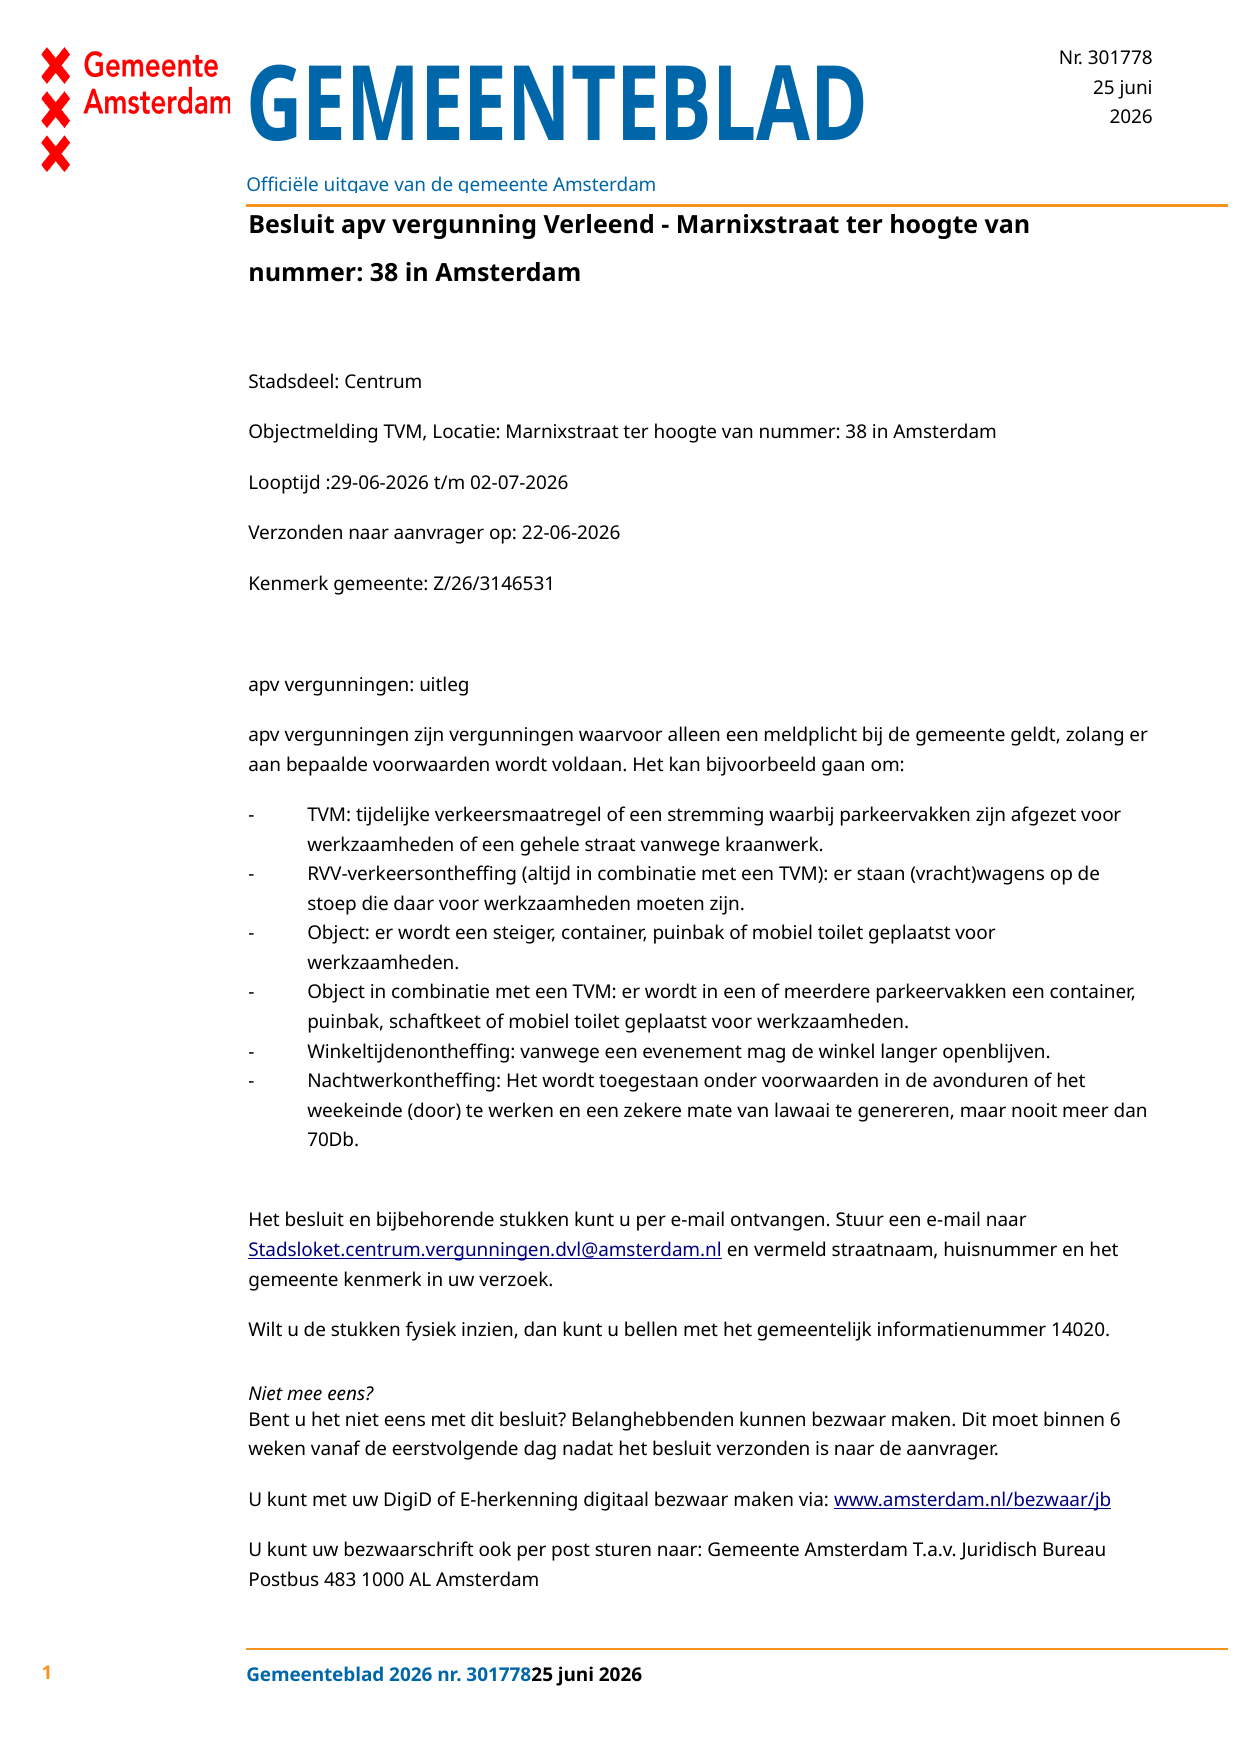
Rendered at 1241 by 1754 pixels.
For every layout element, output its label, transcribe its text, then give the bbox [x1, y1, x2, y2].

list Object in combinatie met een TVM: er wordt in een of meerdere parkeervakken een container, puinbak, schaftkeet of mobiel toilet geplaatst voor werkzaamheden. [248, 979, 1152, 1034]
text Stadsdeel: Centrum [248, 368, 1152, 394]
list Nachtwerkontheffing: Het wordt toegestaan onder voorwaarden in de avonduren of het weekeinde (door) te werken en een zekere mate van lawaai te genereren, maar nooit meer dan 70Db. [248, 1067, 1152, 1152]
list TVM: tijdelijke verkeersmaatregel of een stremming waarbij parkeervakken zijn afgezet voor werkzaamheden of een gehele straat vanwege kraanwerk. [248, 801, 1152, 857]
list RVV-verkeersontheffing (altijd in combinatie met een TVM): er staan (vracht)wagens op de stoep die daar voor werkzaamheden moeten zijn. [248, 860, 1152, 916]
text Wilt u de stukken fysiek inzien, dan kunt u bellen met het gemeentelijk informatienummer 14020. [248, 1316, 1152, 1342]
list Object: er wordt een steiger, container, puinbak of mobiel toilet geplaatst voor werkzaamheden. [248, 919, 1152, 975]
text Kenmerk gemeente: Z/26/3146531 [248, 570, 1152, 596]
text Verzonden naar aanvrager op: 22-06-2026 [248, 519, 1152, 545]
text U kunt uw bezwaarschrift ook per post sturen naar: Gemeente Amsterdam T.a.v. Juridisch Bureau Postbus 483 1000 AL Amsterdam [248, 1536, 1152, 1592]
list Winkeltijdenontheffing: vanwege een evenement mag de winkel langer openblijven. [248, 1038, 1152, 1064]
text Besluit apv vergunning Verleend - Marnixstraat ter hoogte van nummer: 38 in Amsterdam [248, 207, 1152, 288]
text Objectmelding TVM, Locatie: Marnixstraat ter hoogte van nummer: 38 in Amsterdam [248, 419, 1152, 444]
text apv vergunningen: uitleg [248, 671, 1152, 697]
text Looptijd :29-06-2026 t/m 02-07-2026 [248, 469, 1152, 495]
text Het besluit en bijbehorende stukken kunt u per e-mail ontvangen. Stuur een e-mail naar Stadsloket.centrum.vergunningen.dvl@amsterdam.nl en vermeld straatnaam, huisnummer en het gemeente kenmerk in uw verzoek. [248, 1207, 1152, 1292]
text Niet mee eens? [248, 1380, 1152, 1406]
picture [41, 47, 231, 172]
text apv vergunningen zijn vergunningen waarvoor alleen een meldplicht bij de gemeente geldt, zolang er aan bepaalde voorwaarden wordt voldaan. Het kan bijvoorbeeld gaan om: [248, 721, 1152, 777]
text U kunt met uw DigiD of E-herkenning digitaal bezwaar maken via: www.amsterdam.nl/bezwaar/jb [248, 1486, 1152, 1512]
text Bent u het niet eens met dit besluit? Belanghebbenden kunnen bezwaar maken. Dit moet binnen 6 weken vanaf de eerstvolgende dag nadat het besluit verzonden is naar de aanvrager. [248, 1406, 1152, 1461]
